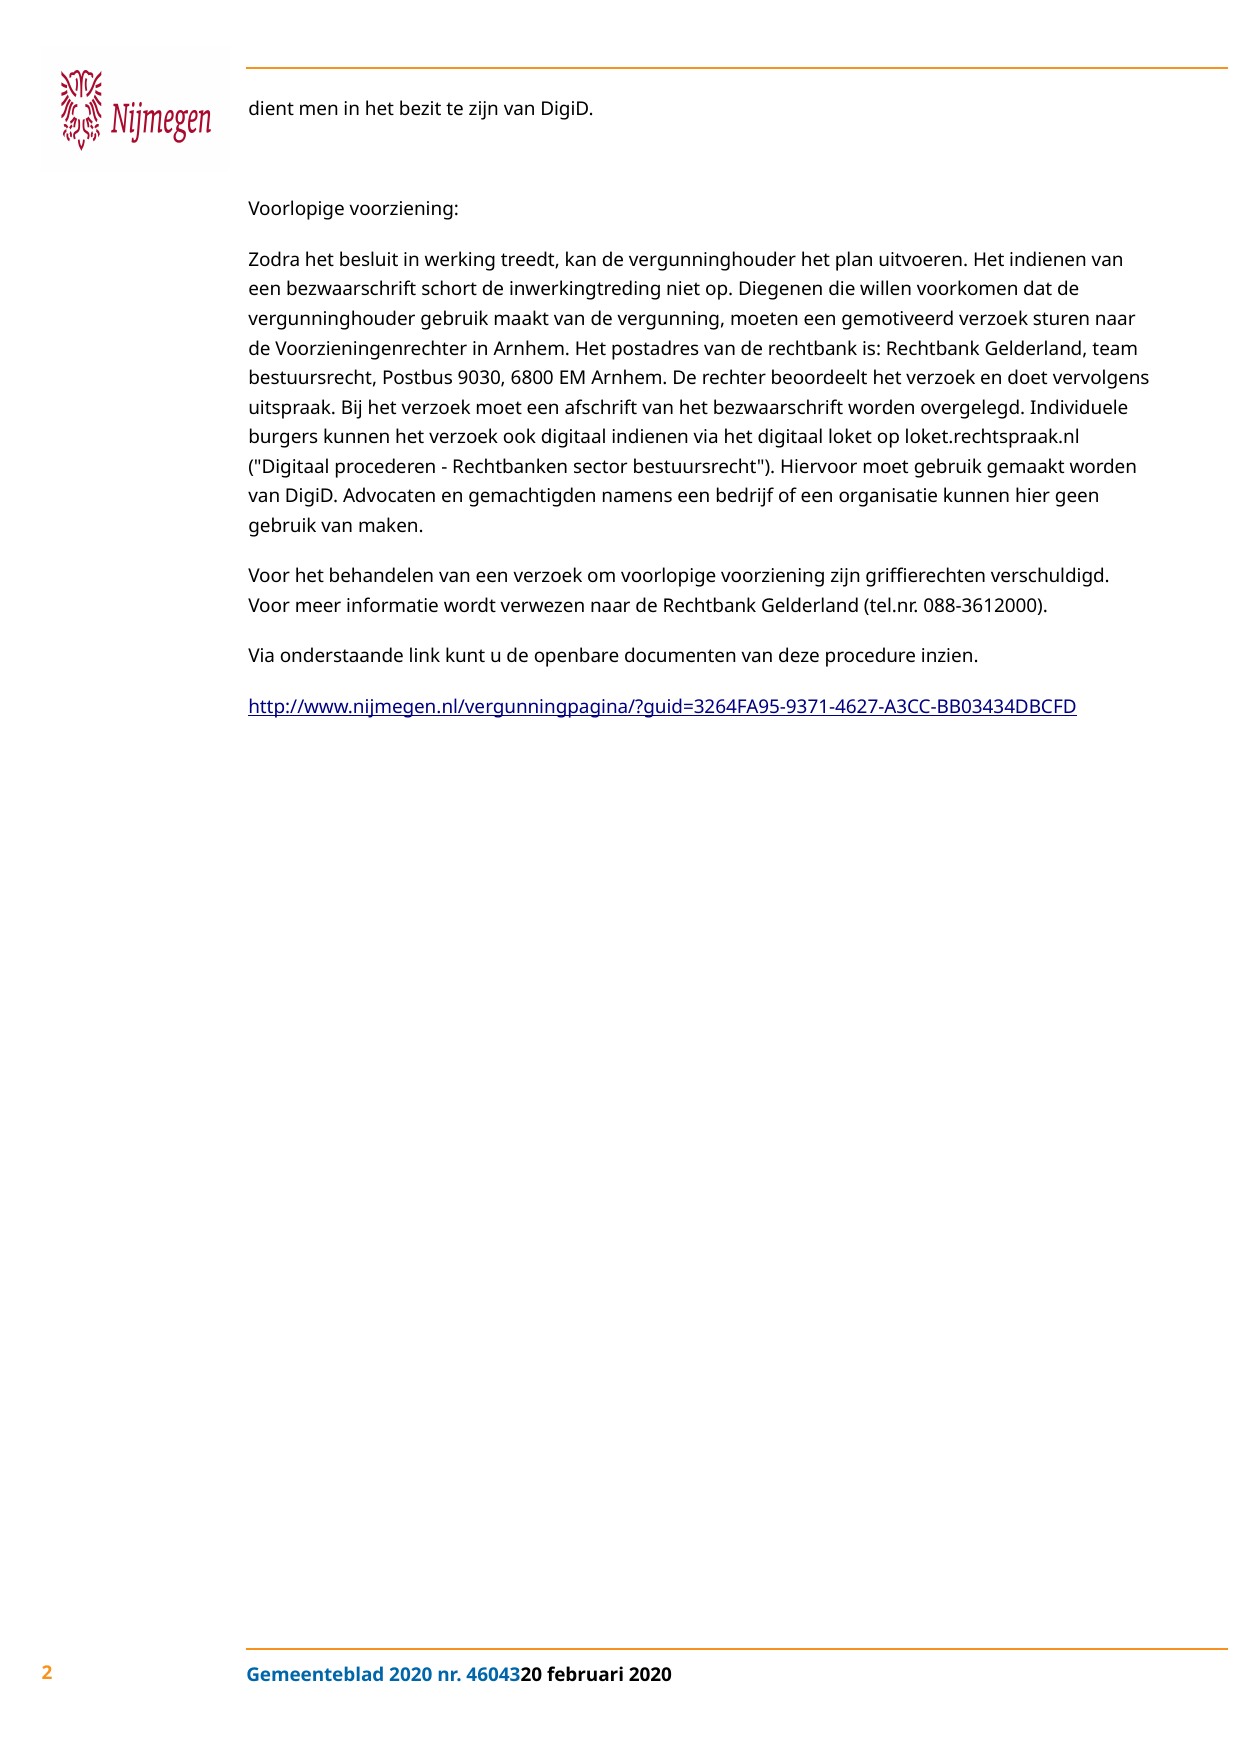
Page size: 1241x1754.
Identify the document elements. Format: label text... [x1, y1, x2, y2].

text Via onderstaande link kunt u de openbare documenten van deze procedure inzien. [248, 643, 1152, 668]
text Voorlopige voorziening: [248, 196, 1152, 221]
text dient men in het bezit te zijn van DigiD. [248, 95, 1152, 121]
text Voor het behandelen van een verzoek om voorlopige voorziening zijn griffierechten verschuldigd. Voor meer informatie wordt verwezen naar de Rechtbank Gelderland (tel.nr. 088-3612000). [248, 563, 1152, 618]
text http://www.nijmegen.nl/vergunningpagina/?guid=3264FA95-9371-4627-A3CC-BB03434DBCFD [248, 693, 1152, 719]
text Zodra het besluit in werking treedt, kan de vergunninghouder het plan uitvoeren. Het indienen van een bezwaarschrift schort de inwerkingtreding niet op. Diegenen die willen voorkomen dat de vergunninghouder gebruik maakt van de vergunning, moeten een gemotiveerd verzoek sturen naar de Voorzieningenrechter in Arnhem. Het postadres van de rechtbank is: Rechtbank Gelderland, team bestuursrecht, Postbus 9030, 6800 EM Arnhem. De rechter beoordeelt het verzoek en doet vervolgens uitspraak. Bij het verzoek moet een afschrift van het bezwaarschrift worden overgelegd. Individuele burgers kunnen het verzoek ook digitaal indienen via het digitaal loket op loket.rechtspraak.nl ("Digitaal procederen - Rechtbanken sector bestuursrecht"). Hiervoor moet gebruik gemaakt worden van DigiD. Advocaten en gemachtigden namens een bedrijf of een organisatie kunnen hier geen gebruik van maken. [248, 246, 1152, 538]
picture [41, 47, 231, 172]
